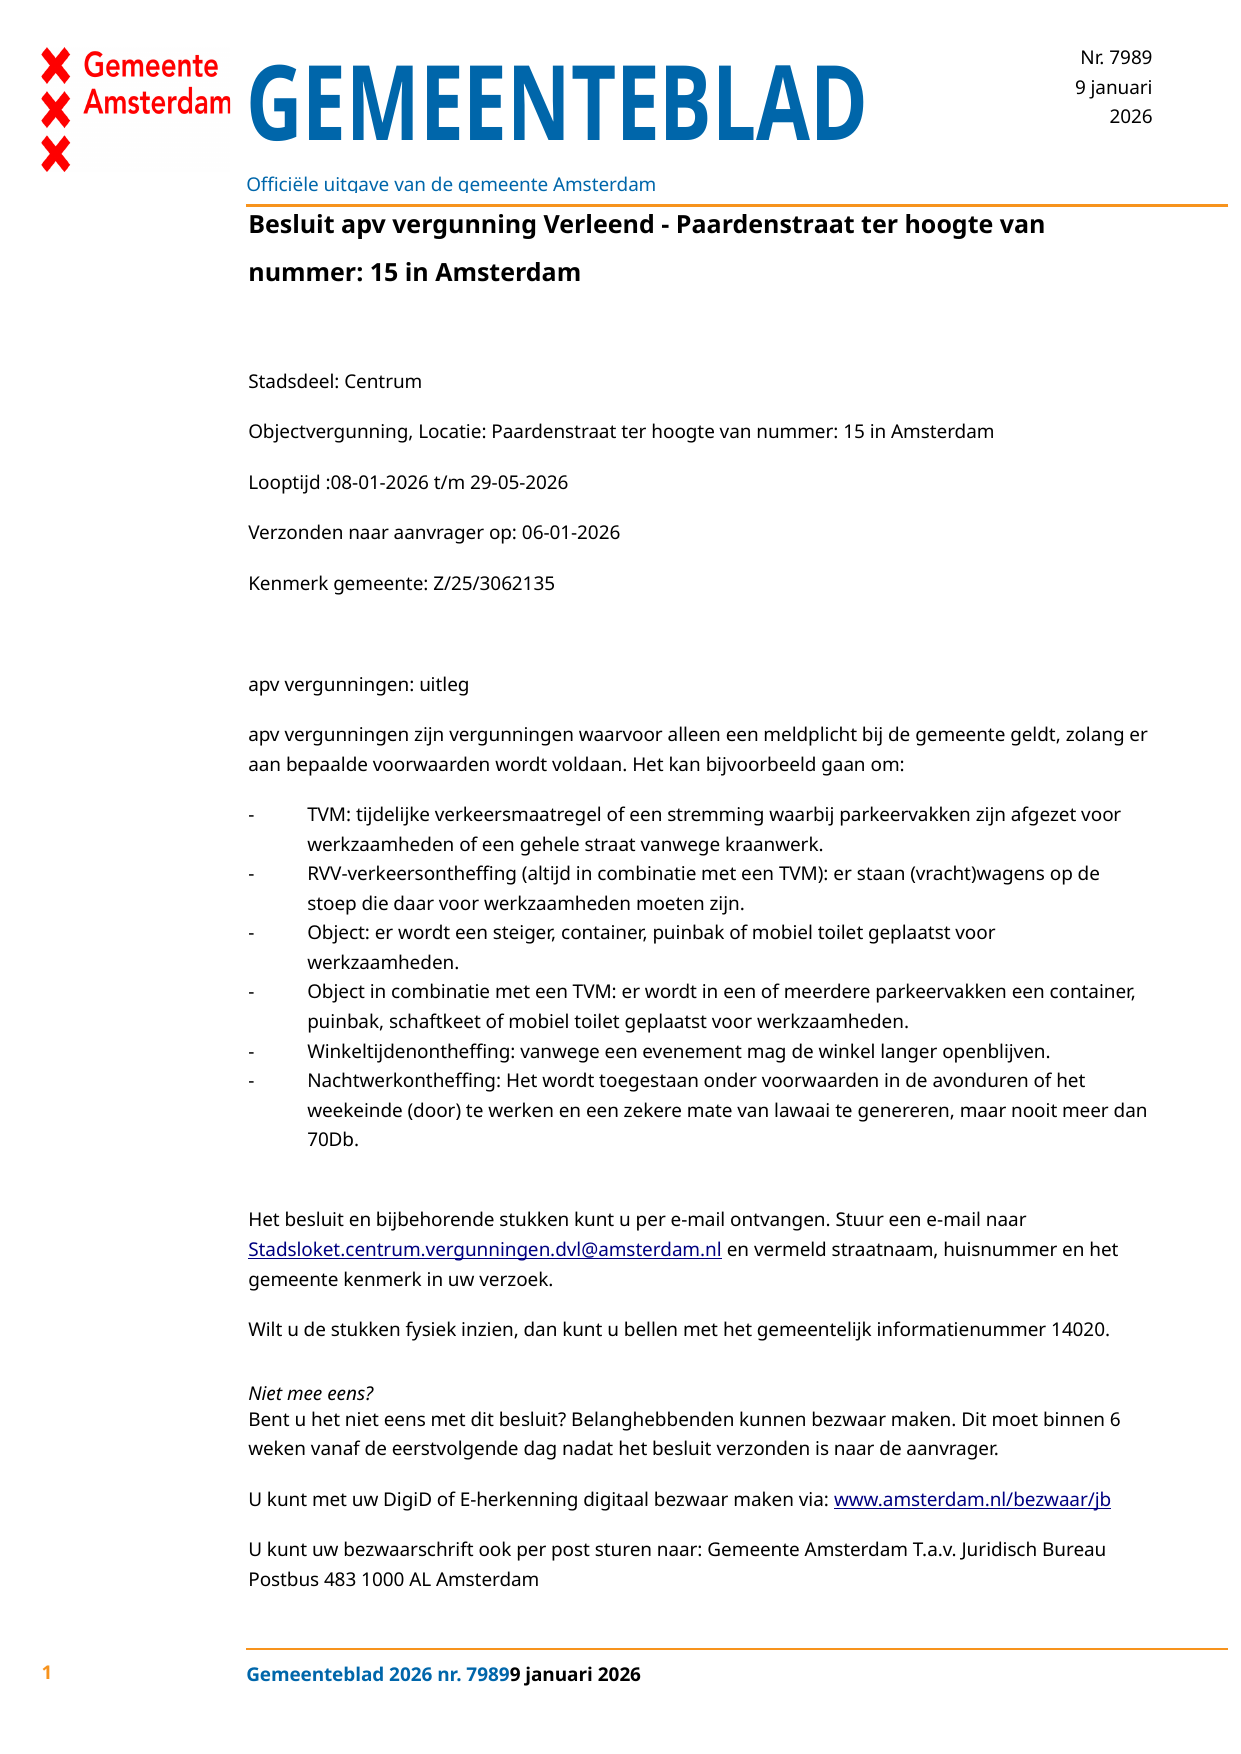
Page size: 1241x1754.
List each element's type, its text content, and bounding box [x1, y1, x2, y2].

text apv vergunningen: uitleg [248, 671, 1152, 697]
list TVM: tijdelijke verkeersmaatregel of een stremming waarbij parkeervakken zijn afgezet voor werkzaamheden of een gehele straat vanwege kraanwerk. [248, 801, 1152, 857]
text Niet mee eens? [248, 1380, 1152, 1406]
text U kunt met uw DigiD of E-herkenning digitaal bezwaar maken via: www.amsterdam.nl/bezwaar/jb [248, 1486, 1152, 1512]
list RVV-verkeersontheffing (altijd in combinatie met een TVM): er staan (vracht)wagens op de stoep die daar voor werkzaamheden moeten zijn. [248, 860, 1152, 916]
text Verzonden naar aanvrager op: 06-01-2026 [248, 519, 1152, 545]
picture [41, 47, 231, 172]
text apv vergunningen zijn vergunningen waarvoor alleen een meldplicht bij de gemeente geldt, zolang er aan bepaalde voorwaarden wordt voldaan. Het kan bijvoorbeeld gaan om: [248, 721, 1152, 777]
list Object in combinatie met een TVM: er wordt in een of meerdere parkeervakken een container, puinbak, schaftkeet of mobiel toilet geplaatst voor werkzaamheden. [248, 979, 1152, 1034]
text Wilt u de stukken fysiek inzien, dan kunt u bellen met het gemeentelijk informatienummer 14020. [248, 1316, 1152, 1342]
text U kunt uw bezwaarschrift ook per post sturen naar: Gemeente Amsterdam T.a.v. Juridisch Bureau Postbus 483 1000 AL Amsterdam [248, 1536, 1152, 1592]
list Object: er wordt een steiger, container, puinbak of mobiel toilet geplaatst voor werkzaamheden. [248, 919, 1152, 975]
text Looptijd :08-01-2026 t/m 29-05-2026 [248, 469, 1152, 495]
list Winkeltijdenontheffing: vanwege een evenement mag de winkel langer openblijven. [248, 1038, 1152, 1064]
text Bent u het niet eens met dit besluit? Belanghebbenden kunnen bezwaar maken. Dit moet binnen 6 weken vanaf de eerstvolgende dag nadat het besluit verzonden is naar de aanvrager. [248, 1406, 1152, 1461]
list Nachtwerkontheffing: Het wordt toegestaan onder voorwaarden in de avonduren of het weekeinde (door) te werken en een zekere mate van lawaai te genereren, maar nooit meer dan 70Db. [248, 1067, 1152, 1152]
text Kenmerk gemeente: Z/25/3062135 [248, 570, 1152, 596]
text Het besluit en bijbehorende stukken kunt u per e-mail ontvangen. Stuur een e-mail naar Stadsloket.centrum.vergunningen.dvl@amsterdam.nl en vermeld straatnaam, huisnummer en het gemeente kenmerk in uw verzoek. [248, 1207, 1152, 1292]
text Besluit apv vergunning Verleend - Paardenstraat ter hoogte van nummer: 15 in Amsterdam [248, 207, 1152, 288]
text Stadsdeel: Centrum [248, 368, 1152, 394]
text Objectvergunning, Locatie: Paardenstraat ter hoogte van nummer: 15 in Amsterdam [248, 419, 1152, 444]
